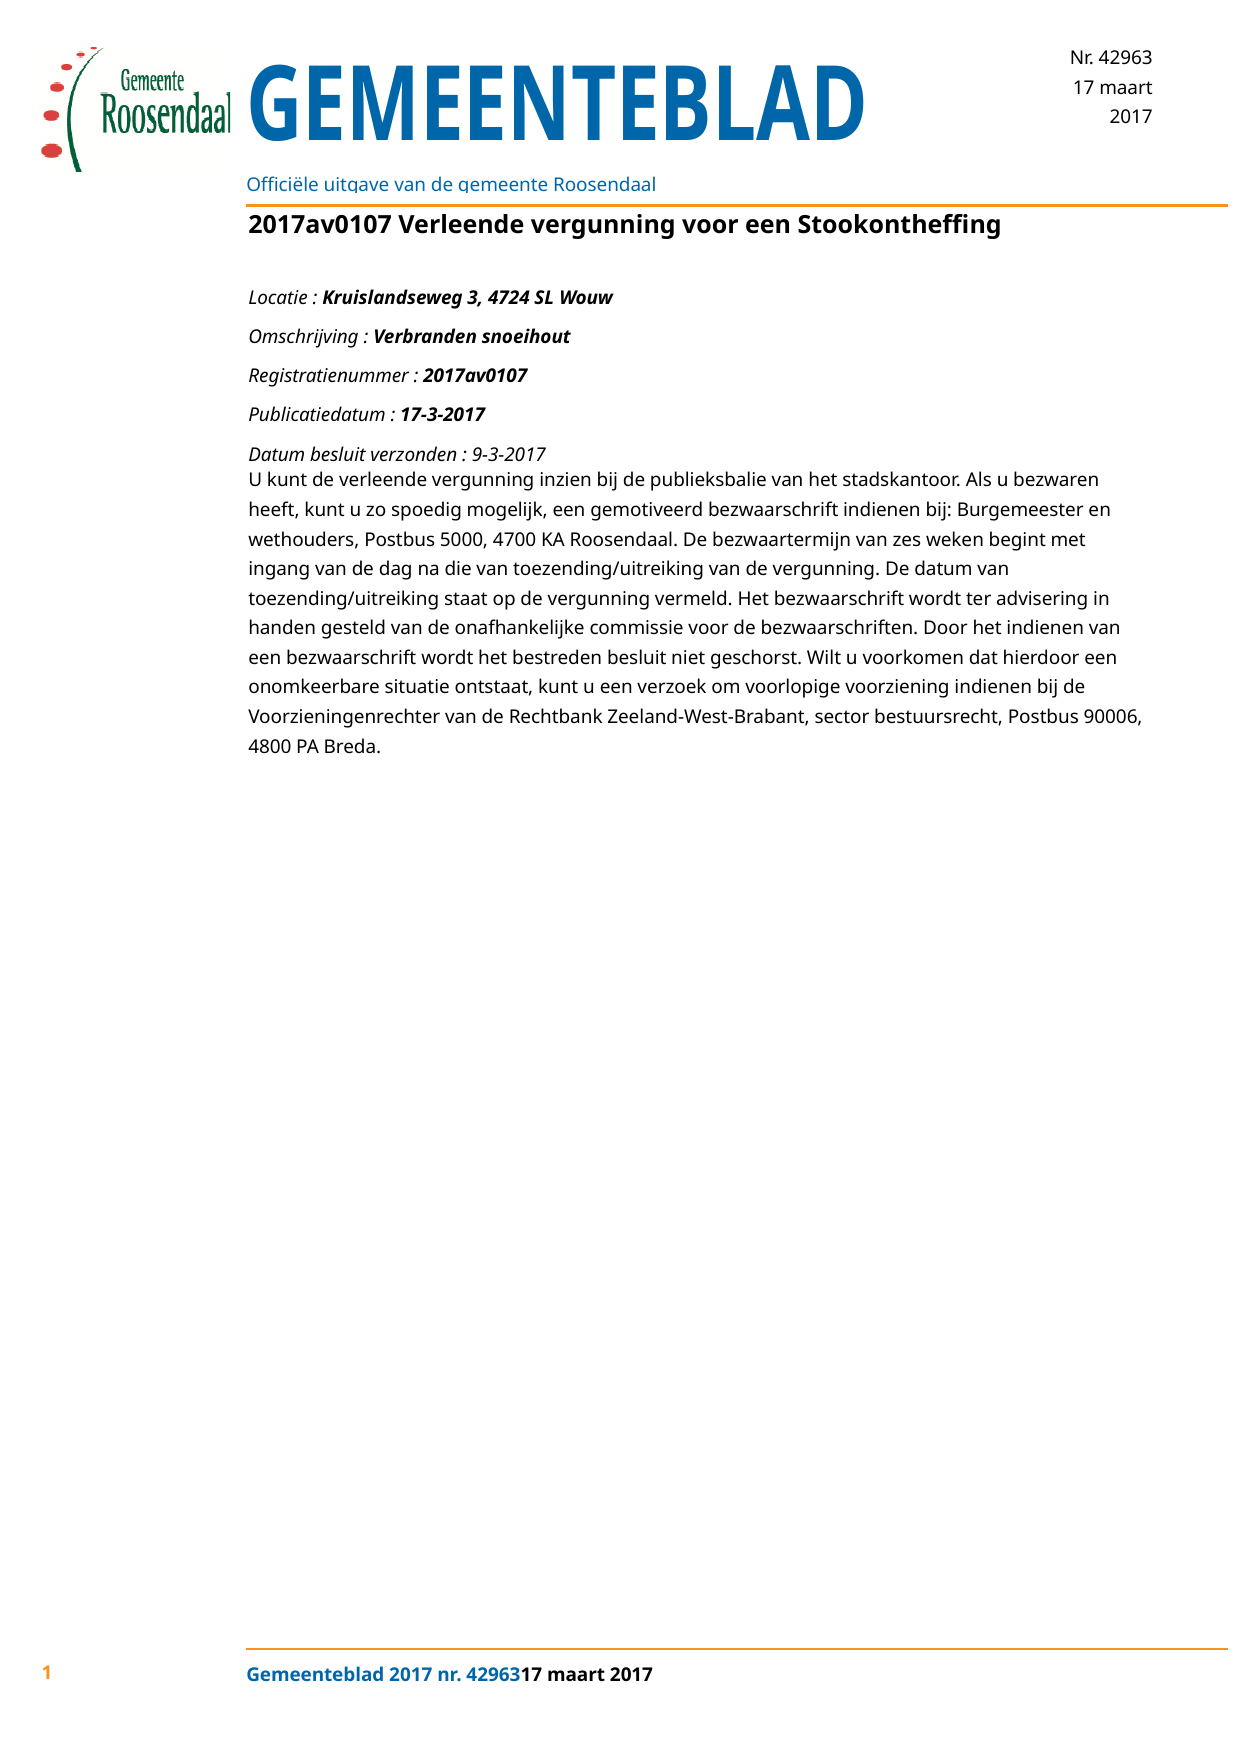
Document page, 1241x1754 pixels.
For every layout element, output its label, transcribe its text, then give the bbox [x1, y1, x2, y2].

text Publicatiedatum : 17-3-2017 [248, 402, 1152, 427]
text U kunt de verleende vergunning inzien bij de publieksbalie van het stadskantoor. Als u bezwaren heeft, kunt u zo spoedig mogelijk, een gemotiveerd bezwaarschrift indienen bij: Burgemeester en wethouders, Postbus 5000, 4700 KA Roosendaal. De bezwaartermijn van zes weken begint met ingang van de dag na die van toezending/uitreiking van de vergunning. De datum van toezending/uitreiking staat op de vergunning vermeld. Het bezwaarschrift wordt ter advisering in handen gesteld van de onafhankelijke commissie voor de bezwaarschriften. Door het indienen van een bezwaarschrift wordt het bestreden besluit niet geschorst. Wilt u voorkomen dat hierdoor een onomkeerbare situatie ontstaat, kunt u een verzoek om voorlopige voorziening indienen bij de Voorzieningenrechter van de Rechtbank Zeeland-West-Brabant, sector bestuursrecht, Postbus 90006, 4800 PA Breda. [248, 467, 1152, 759]
text 2017av0107 Verleende vergunning voor een Stookontheffing [248, 207, 1152, 241]
text Omschrijving : Verbranden snoeihout [248, 323, 1152, 349]
text Datum besluit verzonden : 9-3-2017 [248, 441, 1152, 467]
text Locatie : Kruislandseweg 3, 4724 SL Wouw [248, 284, 1152, 309]
picture [41, 47, 231, 172]
text Registratienummer : 2017av0107 [248, 362, 1152, 388]
